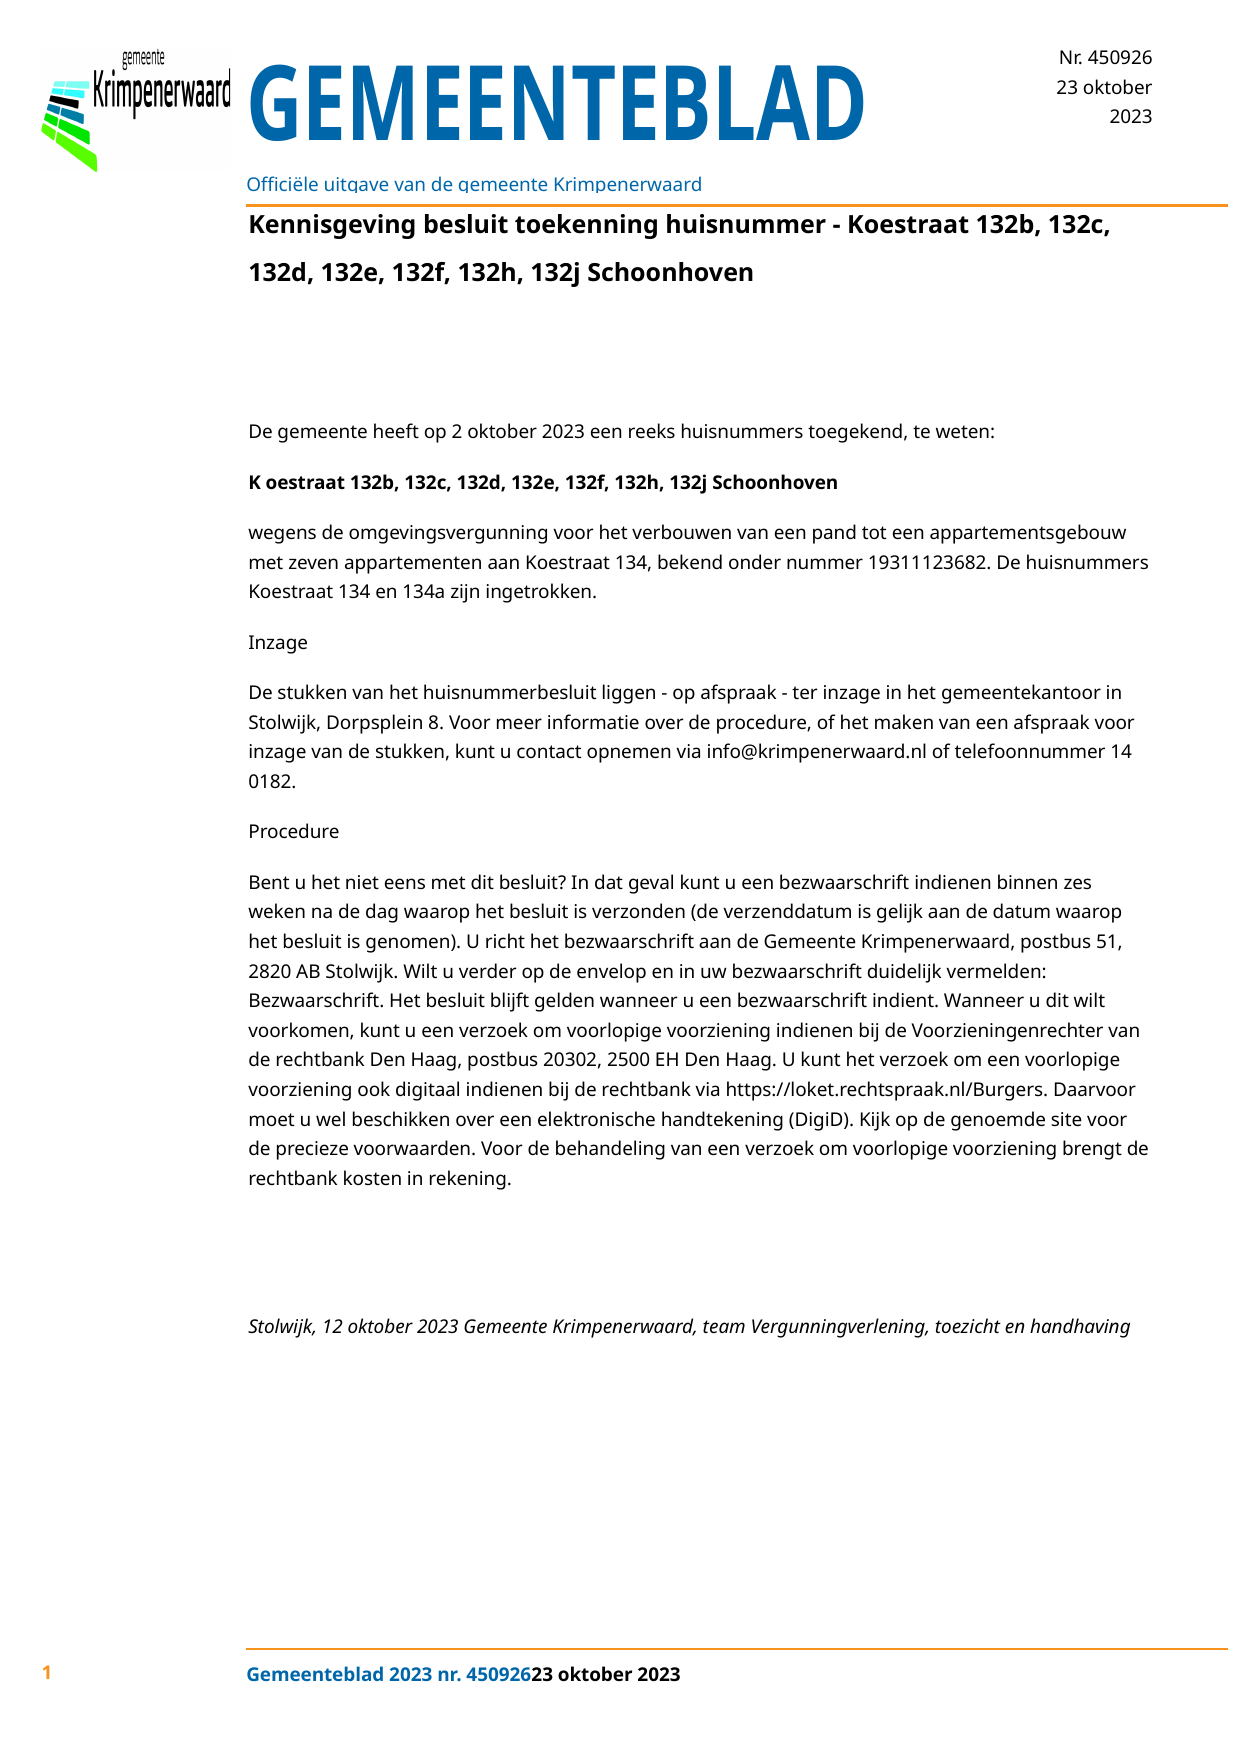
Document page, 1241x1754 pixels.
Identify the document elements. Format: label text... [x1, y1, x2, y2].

text Inzage [248, 629, 1152, 655]
text De stukken van het huisnummerbesluit liggen - op afspraak - ter inzage in het gemeentekantoor in Stolwijk, Dorpsplein 8. Voor meer informatie over de procedure, of het maken van een afspraak voor inzage van de stukken, kunt u contact opnemen via info@krimpenerwaard.nl of telefoonnummer 14 0182. [248, 679, 1152, 794]
text wegens de omgevingsvergunning voor het verbouwen van een pand tot een appartementsgebouw met zeven appartementen aan Koestraat 134, bekend onder nummer 19311123682. De huisnummers Koestraat 134 en 134a zijn ingetrokken. [248, 519, 1152, 604]
text K oestraat 132b, 132c, 132d, 132e, 132f, 132h, 132j Schoonhoven [248, 469, 1152, 495]
text Procedure [248, 819, 1152, 844]
picture [41, 47, 231, 172]
text Bent u het niet eens met dit besluit? In dat geval kunt u een bezwaarschrift indienen binnen zes weken na de dag waarop het besluit is verzonden (de verzenddatum is gelijk aan de datum waarop het besluit is genomen). U richt het bezwaarschrift aan de Gemeente Krimpenerwaard, postbus 51, 2820 AB Stolwijk. Wilt u verder op de envelop en in uw bezwaarschrift duidelijk vermelden: Bezwaarschrift. Het besluit blijft gelden wanneer u een bezwaarschrift indient. Wanneer u dit wilt voorkomen, kunt u een verzoek om voorlopige voorziening indienen bij de Voorzieningenrechter van de rechtbank Den Haag, postbus 20302, 2500 EH Den Haag. U kunt het verzoek om een voorlopige voorziening ook digitaal indienen bij de rechtbank via https://loket.rechtspraak.nl/Burgers. Daarvoor moet u wel beschikken over een elektronische handtekening (DigiD). Kijk op de genoemde site voor de precieze voorwaarden. Voor de behandeling van een verzoek om voorlopige voorziening brengt de rechtbank kosten in rekening. [248, 869, 1152, 1191]
text De gemeente heeft op 2 oktober 2023 een reeks huisnummers toegekend, te weten: [248, 419, 1152, 444]
text Kennisgeving besluit toekenning huisnummer - Koestraat 132b, 132c, 132d, 132e, 132f, 132h, 132j Schoonhoven [248, 207, 1152, 288]
text Stolwijk, 12 oktober 2023 Gemeente Krimpenerwaard, team Vergunningverlening, toezicht en handhaving [248, 1314, 1152, 1339]
